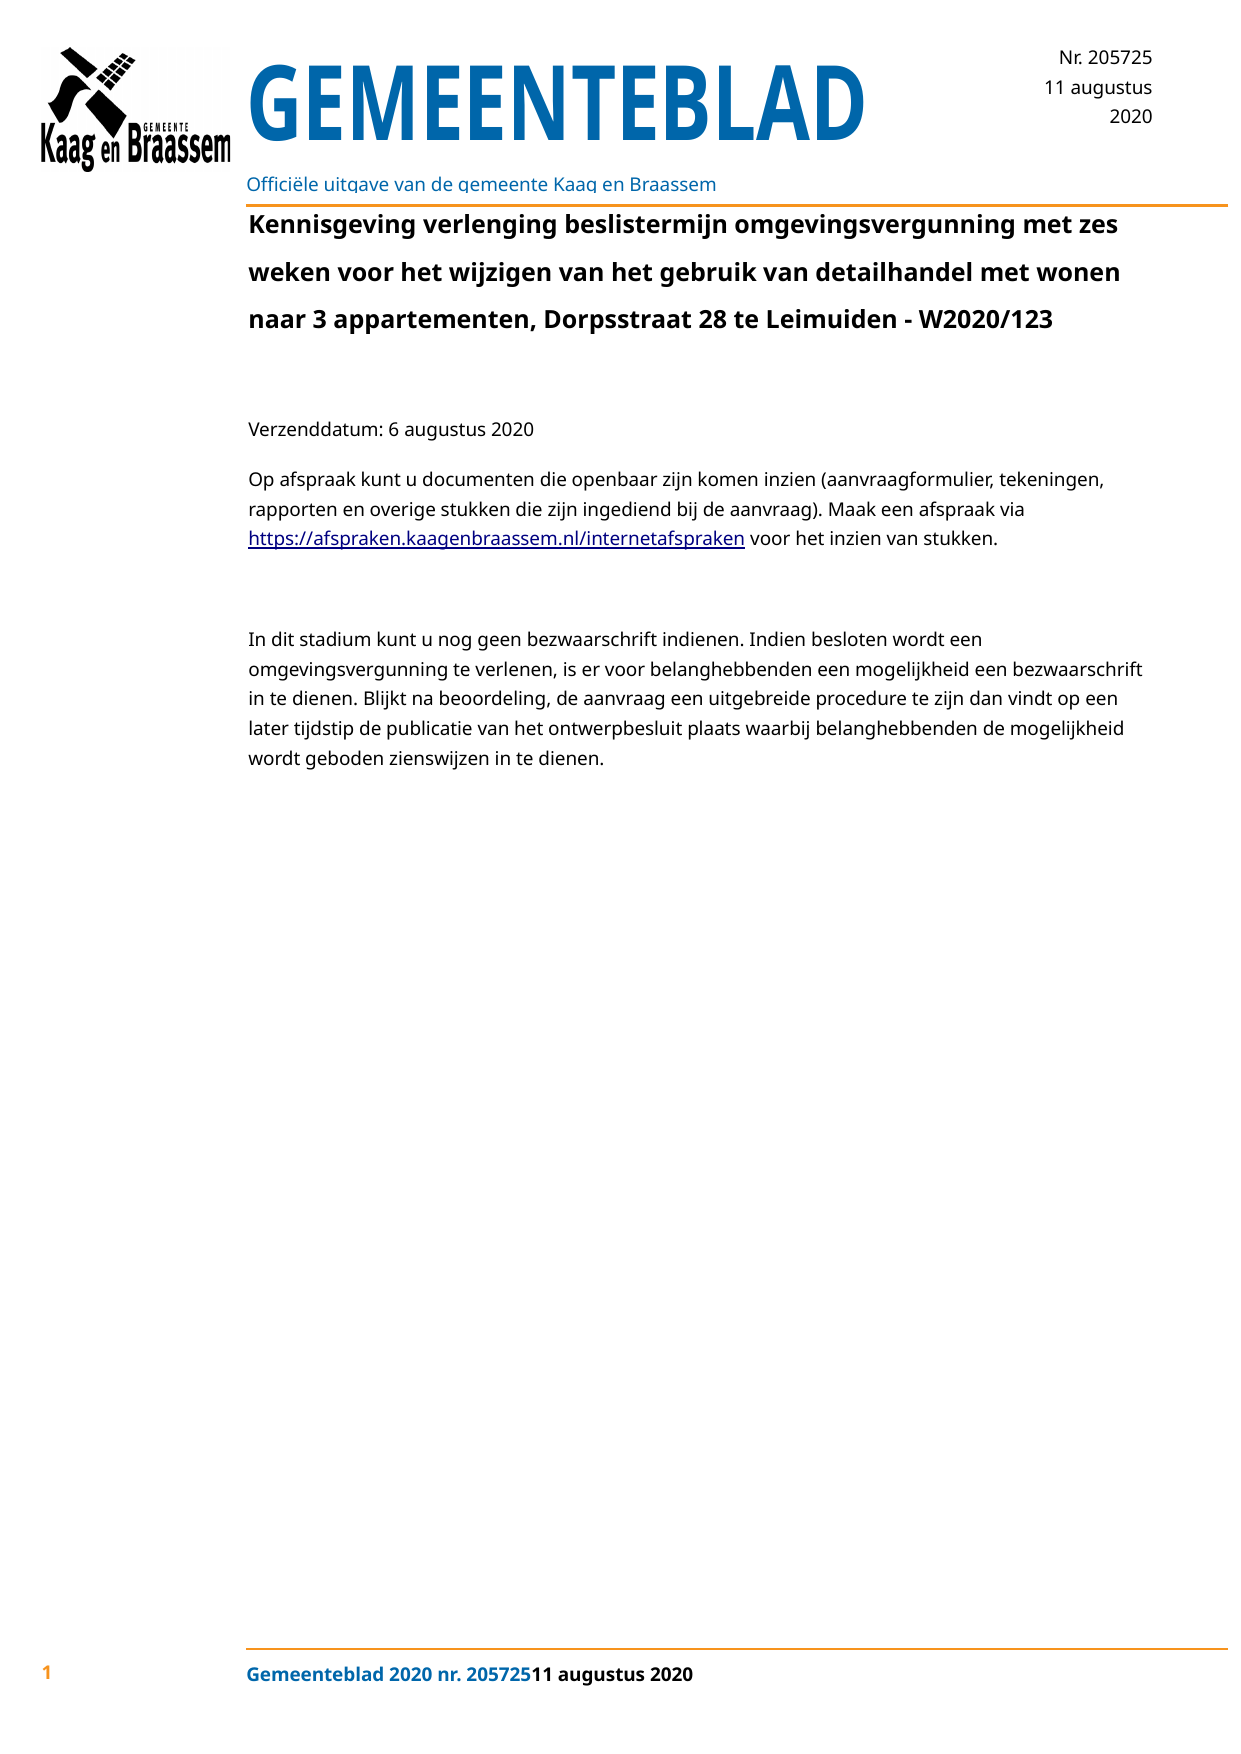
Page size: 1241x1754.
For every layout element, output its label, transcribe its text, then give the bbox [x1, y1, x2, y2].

picture [41, 47, 231, 172]
text Kennisgeving verlenging beslistermijn omgevingsvergunning met zes weken voor het wijzigen van het gebruik van detailhandel met wonen naar 3 appartementen, Dorpsstraat 28 te Leimuiden - W2020/123 [248, 207, 1152, 336]
text In dit stadium kunt u nog geen bezwaarschrift indienen. Indien besloten wordt een omgevingsvergunning te verlenen, is er voor belanghebbenden een mogelijkheid een bezwaarschrift in te dienen. Blijkt na beoordeling, de aanvraag een uitgebreide procedure te zijn dan vindt op een later tijdstip de publicatie van het ontwerpbesluit plaats waarbij belanghebbenden de mogelijkheid wordt geboden zienswijzen in te dienen. [248, 626, 1152, 770]
text Op afspraak kunt u documenten die openbaar zijn komen inzien (aanvraagformulier, tekeningen, rapporten en overige stukken die zijn ingediend bij de aanvraag). Maak een afspraak via https://afspraken.kaagenbraassem.nl/internetafspraken voor het inzien van stukken. [248, 466, 1152, 551]
text Verzenddatum: 6 augustus 2020 [248, 416, 1152, 442]
